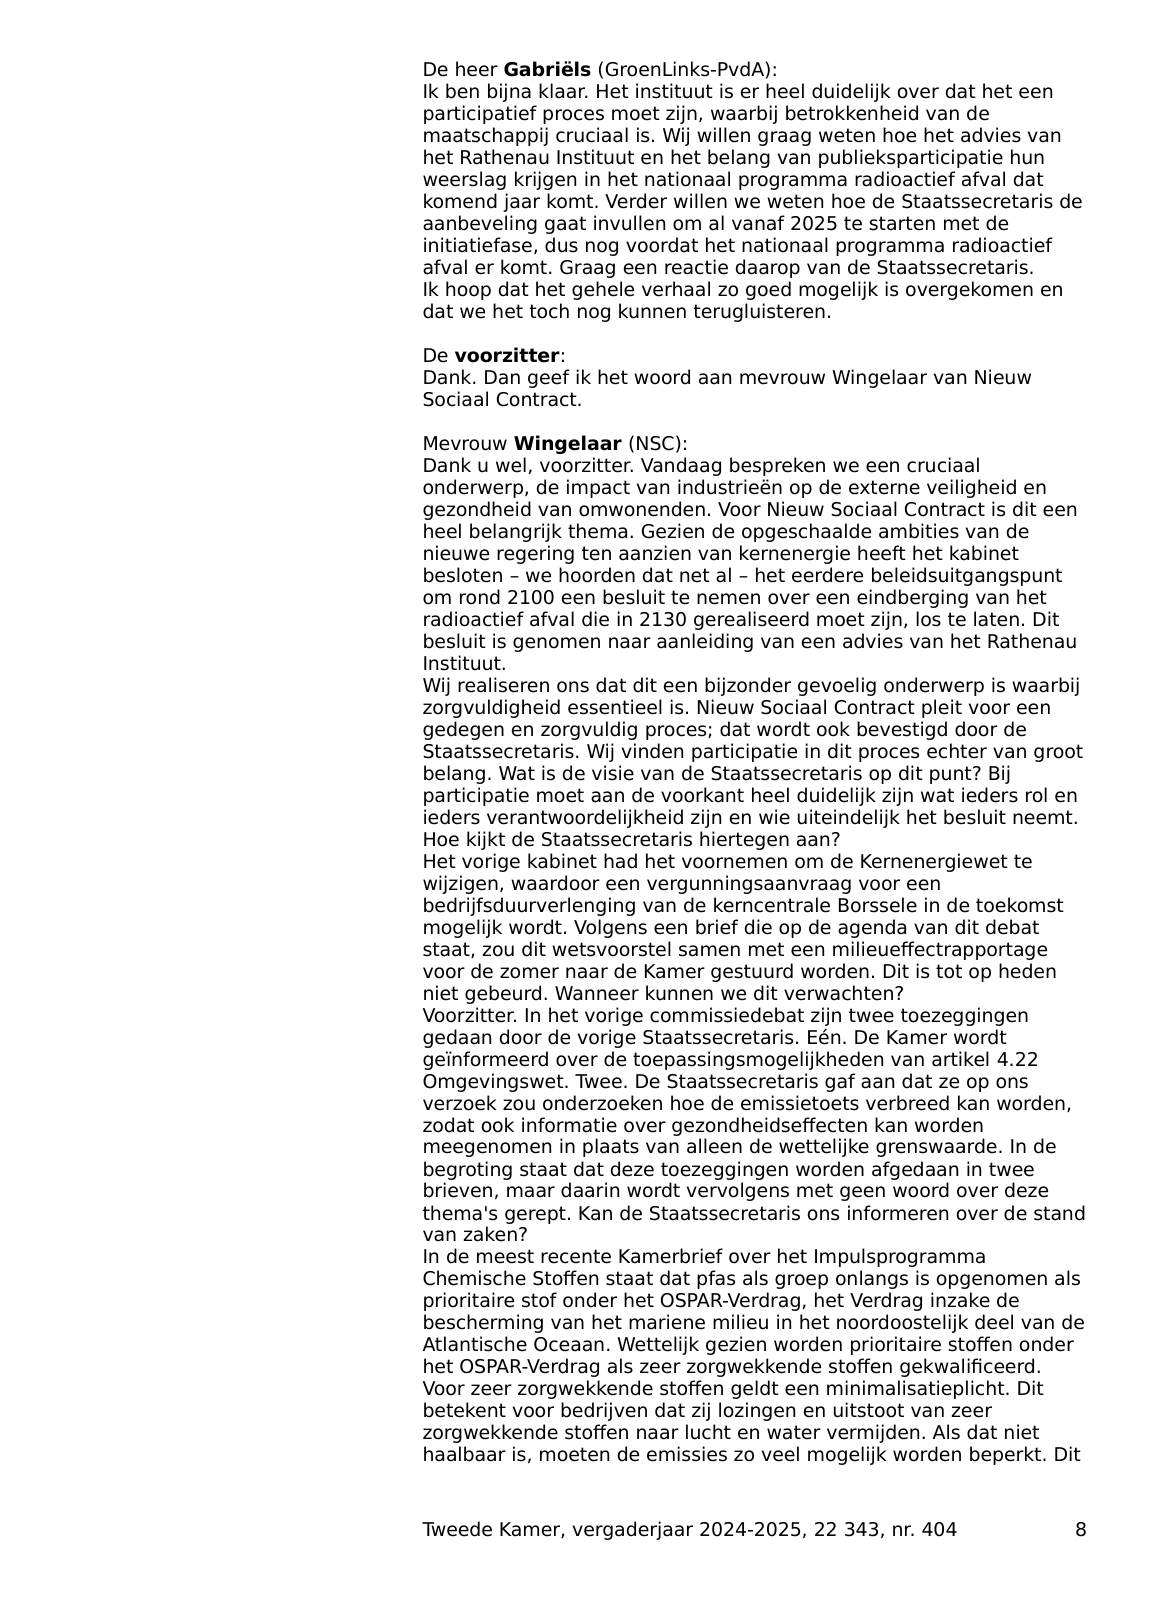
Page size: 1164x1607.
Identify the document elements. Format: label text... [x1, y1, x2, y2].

text Dank u wel, voorzitter. Vandaag bespreken we een cruciaal onderwerp, de impact van industrieën op de externe veiligheid en gezondheid van omwonenden. Voor Nieuw Sociaal Contract is dit een heel belangrijk thema. Gezien de opgeschaalde ambities van de nieuwe regering ten aanzien van kernenergie heeft het kabinet besloten – we hoorden dat net al – het eerdere beleidsuitgangspunt om rond 2100 een besluit te nemen over een eindberging van het radioactief afval die in 2130 gerealiseerd moet zijn, los te laten. Dit besluit is genomen naar aanleiding van een advies van het Rathenau Instituut. [422, 455, 1087, 675]
text In de meest recente Kamerbrief over het Impulsprogramma Chemische Stoffen staat dat pfas als groep onlangs is opgenomen als prioritaire stof onder het OSPAR-Verdrag, het Verdrag inzake de bescherming van het mariene milieu in het noordoostelijk deel van de Atlantische Oceaan. Wettelijk gezien worden prioritaire stoffen onder het OSPAR-Verdrag als zeer zorgwekkende stoffen gekwalificeerd. Voor zeer zorgwekkende stoffen geldt een minimalisatieplicht. Dit betekent voor bedrijven dat zij lozingen en uitstoot van zeer zorgwekkende stoffen naar lucht en water vermijden. Als dat niet haalbaar is, moeten de emissies zo veel mogelijk worden beperkt. Dit [422, 1246, 1087, 1466]
text Mevrouw Wingelaar (NSC): [422, 433, 1087, 455]
text Het vorige kabinet had het voornemen om de Kernenergiewet te wijzigen, waardoor een vergunningsaanvraag voor een bedrijfsduurverlenging van de kerncentrale Borssele in de toekomst mogelijk wordt. Volgens een brief die op de agenda van dit debat staat, zou dit wetsvoorstel samen met een milieueffectrapportage voor de zomer naar de Kamer gestuurd worden. Dit is tot op heden niet gebeurd. Wanneer kunnen we dit verwachten? [422, 851, 1087, 1004]
text De voorzitter: [422, 345, 1087, 367]
text Wij realiseren ons dat dit een bijzonder gevoelig onderwerp is waarbij zorgvuldigheid essentieel is. Nieuw Sociaal Contract pleit voor een gedegen en zorgvuldig proces; dat wordt ook bevestigd door de Staatssecretaris. Wij vinden participatie in dit proces echter van groot belang. Wat is de visie van de Staatssecretaris op dit punt? Bij participatie moet aan de voorkant heel duidelijk zijn wat ieders rol en ieders verantwoordelijkheid zijn en wie uiteindelijk het besluit neemt. Hoe kijkt de Staatssecretaris hiertegen aan? [422, 675, 1087, 851]
text Ik hoop dat het gehele verhaal zo goed mogelijk is overgekomen en dat we het toch nog kunnen terugluisteren. [422, 279, 1087, 323]
text De heer Gabriëls (GroenLinks-PvdA): [422, 59, 1087, 81]
text Ik ben bijna klaar. Het instituut is er heel duidelijk over dat het een participatief proces moet zijn, waarbij betrokkenheid van de maatschappij cruciaal is. Wij willen graag weten hoe het advies van het Rathenau Instituut en het belang van publieksparticipatie hun weerslag krijgen in het nationaal programma radioactief afval dat komend jaar komt. Verder willen we weten hoe de Staatssecretaris de aanbeveling gaat invullen om al vanaf 2025 te starten met de initiatiefase, dus nog voordat het nationaal programma radioactief afval er komt. Graag een reactie daarop van de Staatssecretaris. [422, 81, 1087, 279]
text Voorzitter. In het vorige commissiedebat zijn twee toezeggingen gedaan door de vorige Staatssecretaris. Eén. De Kamer wordt geïnformeerd over de toepassingsmogelijkheden van artikel 4.22 Omgevingswet. Twee. De Staatssecretaris gaf aan dat ze op ons verzoek zou onderzoeken hoe de emissietoets verbreed kan worden, zodat ook informatie over gezondheidseffecten kan worden meegenomen in plaats van alleen de wettelijke grenswaarde. In de begroting staat dat deze toezeggingen worden afgedaan in twee brieven, maar daarin wordt vervolgens met geen woord over deze thema's gerept. Kan de Staatssecretaris ons informeren over de stand van zaken? [422, 1004, 1087, 1246]
text Dank. Dan geef ik het woord aan mevrouw Wingelaar van Nieuw Sociaal Contract. [422, 367, 1087, 411]
